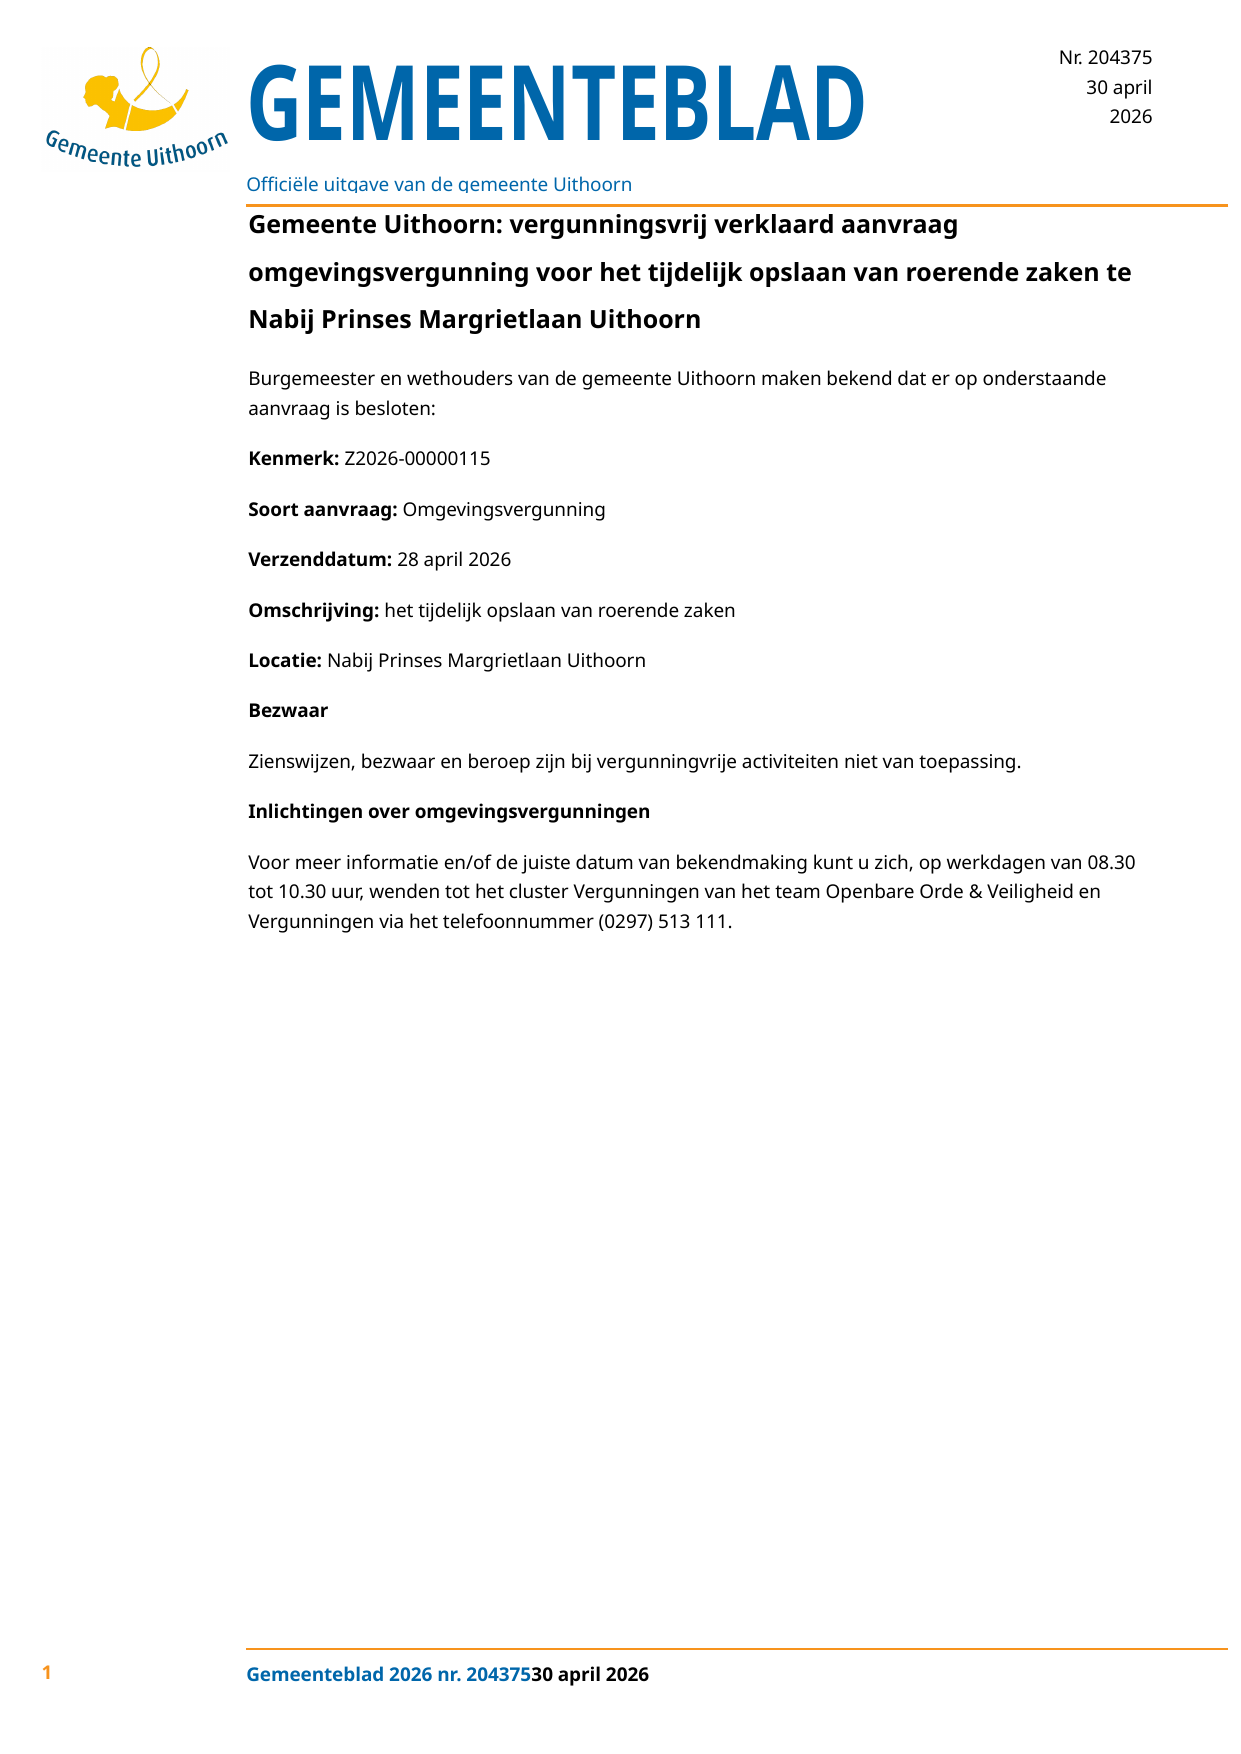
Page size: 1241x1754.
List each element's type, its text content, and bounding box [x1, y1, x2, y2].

text Locatie: Nabij Prinses Margrietlaan Uithoorn [248, 647, 1152, 673]
text Kenmerk: Z2026-00000115 [248, 446, 1152, 471]
text Bezwaar [248, 698, 1152, 723]
text Soort aanvraag: Omgevingsvergunning [248, 496, 1152, 522]
text Omschrijving: het tijdelijk opslaan van roerende zaken [248, 597, 1152, 622]
text Burgemeester en wethouders van de gemeente Uithoorn maken bekend dat er op onderstaande aanvraag is besloten: [248, 366, 1152, 421]
text Voor meer informatie en/of de juiste datum van bekendmaking kunt u zich, op werkdagen van 08.30 tot 10.30 uur, wenden tot het cluster Vergunningen van het team Openbare Orde & Veiligheid en Vergunningen via het telefoonnummer (0297) 513 111. [248, 849, 1152, 934]
picture [41, 47, 231, 172]
text Verzenddatum: 28 april 2026 [248, 546, 1152, 572]
text Zienswijzen, bezwaar en beroep zijn bij vergunningvrije activiteiten niet van toepassing. [248, 748, 1152, 774]
text Inlichtingen over omgevingsvergunningen [248, 798, 1152, 824]
text Gemeente Uithoorn: vergunningsvrij verklaard aanvraag omgevingsvergunning voor het tijdelijk opslaan van roerende zaken te Nabij Prinses Margrietlaan Uithoorn [248, 207, 1152, 336]
